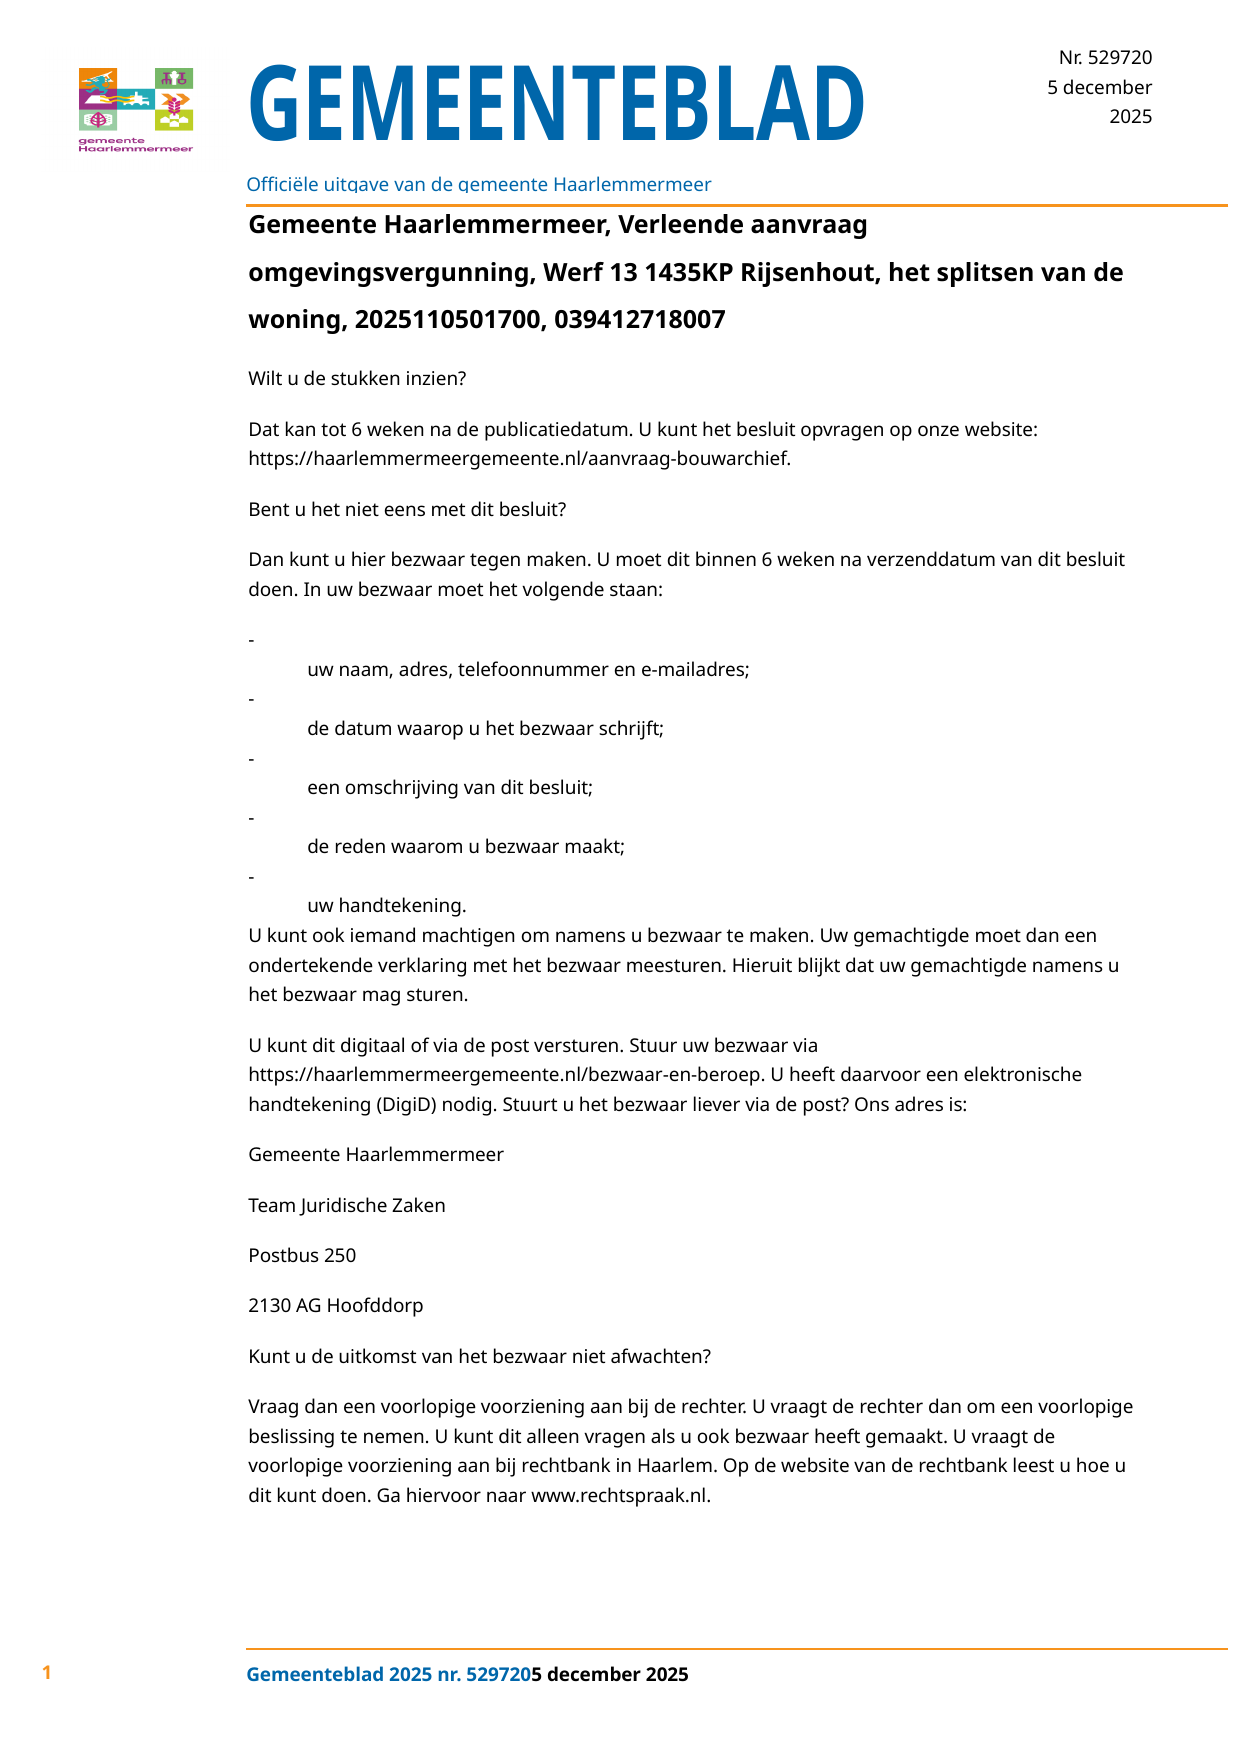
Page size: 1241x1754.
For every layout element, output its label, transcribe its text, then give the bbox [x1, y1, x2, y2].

text Gemeente Haarlemmermeer [248, 1141, 1152, 1167]
text Team Juridische Zaken [248, 1192, 1152, 1217]
text Bent u het niet eens met dit besluit? [248, 496, 1152, 522]
text Vraag dan een voorlopige voorziening aan bij de rechter. U vraagt de rechter dan om een voorlopige beslissing te nemen. U kunt dit alleen vragen als u ook bezwaar heeft gemaakt. U vraagt de voorlopige voorziening aan bij rechtbank in Haarlem. Op de website van de rechtbank leest u hoe u dit kunt doen. Ga hiervoor naar www.rechtspraak.nl. [248, 1393, 1152, 1508]
text Gemeente Haarlemmermeer, Verleende aanvraag omgevingsvergunning, Werf 13 1435KP Rijsenhout, het splitsen van de woning, 2025110501700, 039412718007 [248, 207, 1152, 336]
text 2130 AG Hoofddorp [248, 1293, 1152, 1318]
list uw handtekening. [248, 893, 1152, 918]
text Postbus 250 [248, 1242, 1152, 1268]
list de reden waarom u bezwaar maakt; [248, 833, 1152, 859]
text Wilt u de stukken inzien? [248, 366, 1152, 391]
text Dat kan tot 6 weken na de publicatiedatum. U kunt het besluit opvragen op onze website: https://haarlemmermeergemeente.nl/aanvraag-bouwarchief. [248, 416, 1152, 471]
list uw naam, adres, telefoonnummer en e-mailadres; [248, 656, 1152, 682]
text Kunt u de uitkomst van het bezwaar niet afwachten? [248, 1343, 1152, 1369]
text U kunt dit digitaal of via de post versturen. Stuur uw bezwaar via https://haarlemmermeergemeente.nl/bezwaar-en-beroep. U heeft daarvoor een elektronische handtekening (DigiD) nodig. Stuurt u het bezwaar liever via de post? Ons adres is: [248, 1032, 1152, 1117]
text Dan kunt u hier bezwaar tegen maken. U moet dit binnen 6 weken na verzenddatum van dit besluit doen. In uw bezwaar moet het volgende staan: [248, 546, 1152, 602]
picture [41, 47, 231, 172]
list de datum waarop u het bezwaar schrijft; [248, 715, 1152, 741]
text U kunt ook iemand machtigen om namens u bezwaar te maken. Uw gemachtigde moet dan een ondertekende verklaring met het bezwaar meesturen. Hieruit blijkt dat uw gemachtigde namens u het bezwaar mag sturen. [248, 922, 1152, 1007]
list een omschrijving van dit besluit; [248, 774, 1152, 800]
